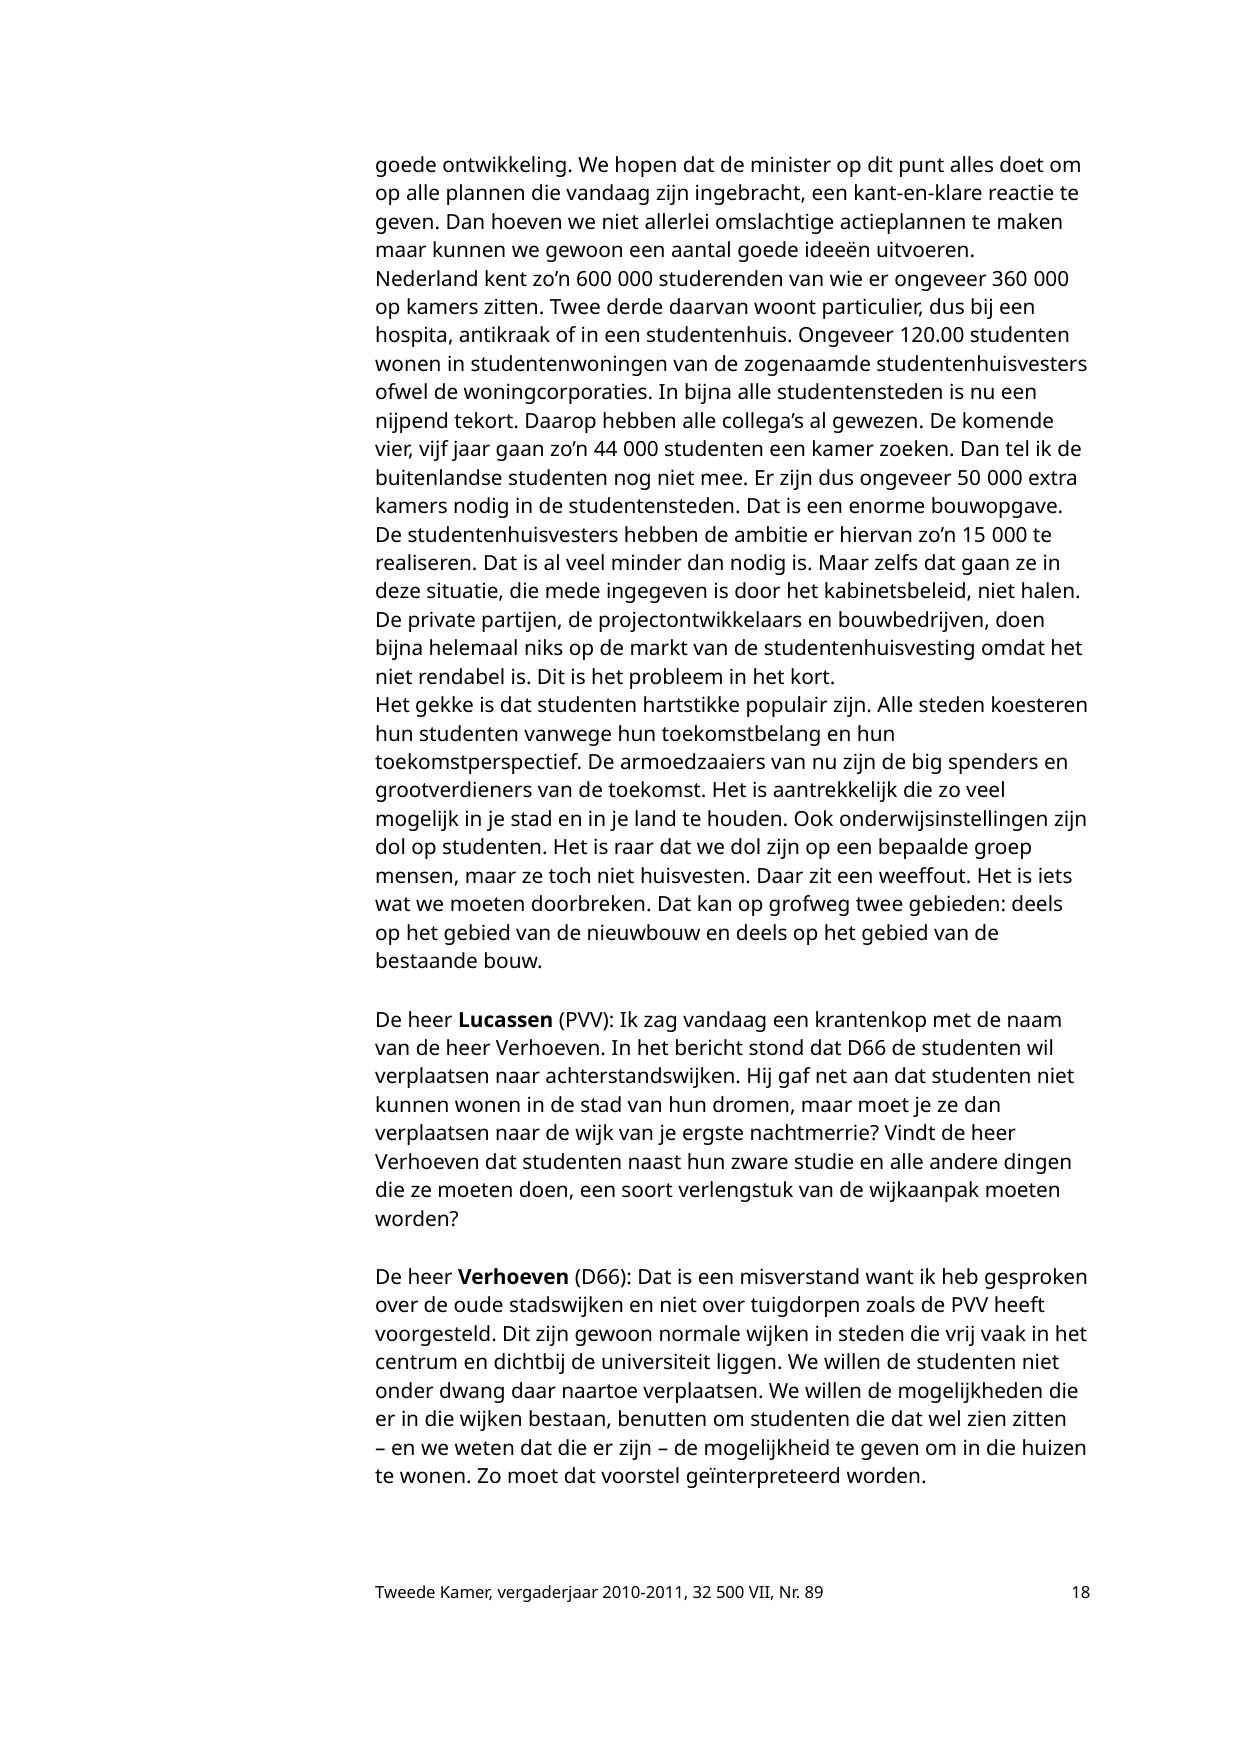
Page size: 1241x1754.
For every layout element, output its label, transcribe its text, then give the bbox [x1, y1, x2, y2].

text De heer Lucassen (PVV): Ik zag vandaag een krantenkop met de naam van de heer Verhoeven. In het bericht stond dat D66 de studenten wil verplaatsen naar achterstandswijken. Hij gaf net aan dat studenten niet kunnen wonen in de stad van hun dromen, maar moet je ze dan verplaatsen naar de wijk van je ergste nachtmerrie? Vindt de heer Verhoeven dat studenten naast hun zware studie en alle andere dingen die ze moeten doen, een soort verlengstuk van de wijkaanpak moeten worden? [375, 1005, 1090, 1232]
text goede ontwikkeling. We hopen dat de minister op dit punt alles doet om op alle plannen die vandaag zijn ingebracht, een kant-en-klare reactie te geven. Dan hoeven we niet allerlei omslachtige actieplannen te maken maar kunnen we gewoon een aantal goede ideeën uitvoeren. [375, 150, 1090, 264]
text Nederland kent zo’n 600 000 studerenden van wie er ongeveer 360 000 op kamers zitten. Twee derde daarvan woont particulier, dus bij een hospita, antikraak of in een studentenhuis. Ongeveer 120.00 studenten wonen in studentenwoningen van de zogenaamde studentenhuisvesters ofwel de woningcorporaties. In bijna alle studentensteden is nu een nijpend tekort. Daarop hebben alle collega’s al gewezen. De komende vier, vijf jaar gaan zo’n 44 000 studenten een kamer zoeken. Dan tel ik de buitenlandse studenten nog niet mee. Er zijn dus ongeveer 50 000 extra kamers nodig in de studentensteden. Dat is een enorme bouwopgave. De studentenhuisvesters hebben de ambitie er hiervan zo’n 15 000 te realiseren. Dat is al veel minder dan nodig is. Maar zelfs dat gaan ze in deze situatie, die mede ingegeven is door het kabinetsbeleid, niet halen. De private partijen, de projectontwikkelaars en bouwbedrijven, doen bijna helemaal niks op de markt van de studentenhuisvesting omdat het niet rendabel is. Dit is het probleem in het kort. [375, 264, 1090, 690]
text Het gekke is dat studenten hartstikke populair zijn. Alle steden koesteren hun studenten vanwege hun toekomstbelang en hun toekomstperspectief. De armoedzaaiers van nu zijn de big spenders en grootverdieners van de toekomst. Het is aantrekkelijk die zo veel mogelijk in je stad en in je land te houden. Ook onderwijsinstellingen zijn dol op studenten. Het is raar dat we dol zijn op een bepaalde groep mensen, maar ze toch niet huisvesten. Daar zit een weeffout. Het is iets wat we moeten doorbreken. Dat kan op grofweg twee gebieden: deels op het gebied van de nieuwbouw en deels op het gebied van de bestaande bouw. [375, 690, 1090, 975]
text De heer Verhoeven (D66): Dat is een misverstand want ik heb gesproken over de oude stadswijken en niet over tuigdorpen zoals de PVV heeft voorgesteld. Dit zijn gewoon normale wijken in steden die vrij vaak in het centrum en dichtbij de universiteit liggen. We willen de studenten niet onder dwang daar naartoe verplaatsen. We willen de mogelijkheden die er in die wijken bestaan, benutten om studenten die dat wel zien zitten – en we weten dat die er zijn – de mogelijkheid te geven om in die huizen te wonen. Zo moet dat voorstel geïnterpreteerd worden. [375, 1262, 1090, 1490]
